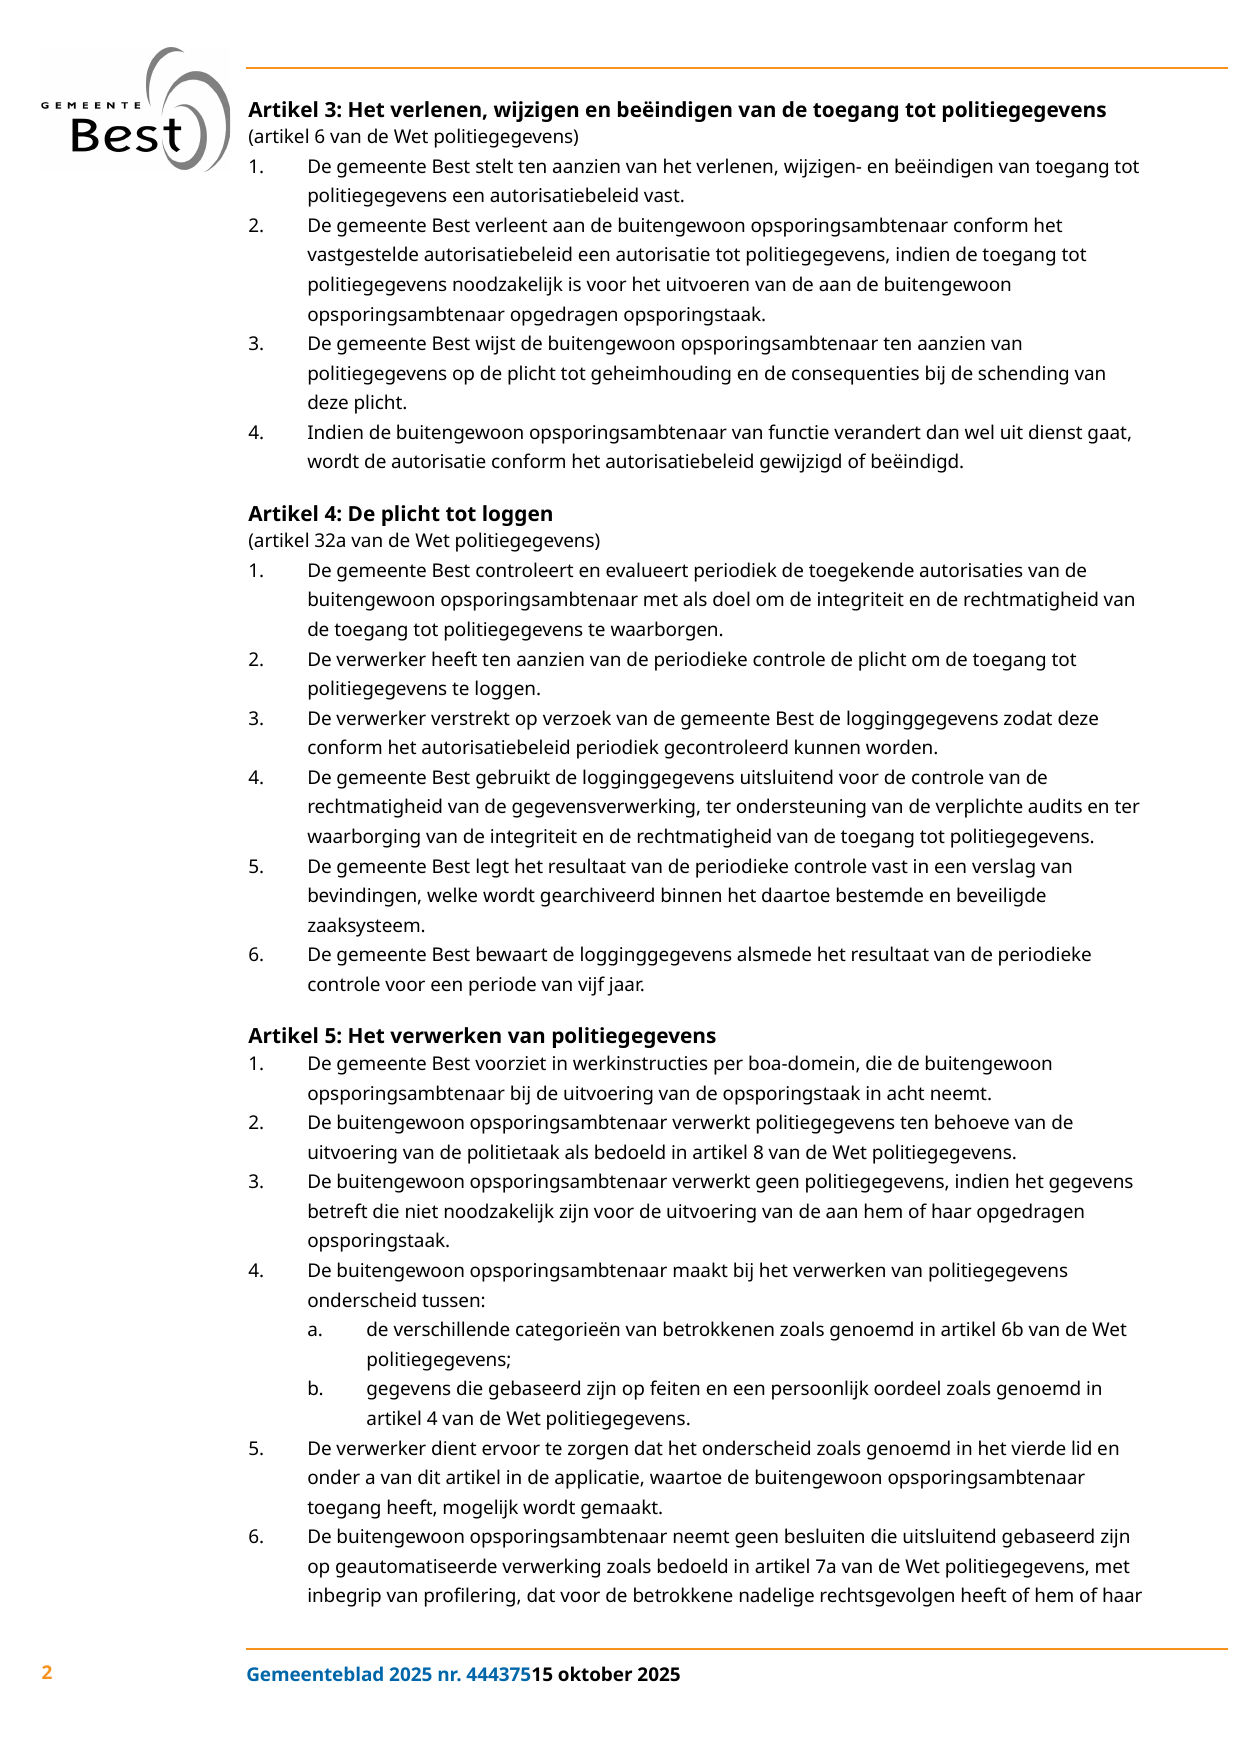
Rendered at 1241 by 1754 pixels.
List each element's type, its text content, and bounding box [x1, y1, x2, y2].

text Artikel 4: De plicht tot loggen [248, 499, 1152, 527]
list De buitengewoon opsporingsambtenaar neemt geen besluiten die uitsluitend gebaseerd zijn op geautomatiseerde verwerking zoals bedoeld in artikel 7a van de Wet politiegegevens, met inbegrip van profilering, dat voor de betrokkene nadelige rechtsgevolgen heeft of hem of haar [248, 1523, 1152, 1608]
list De gemeente Best voorziet in werkinstructies per boa-domein, die de buitengewoon opsporingsambtenaar bij de uitvoering van de opsporingstaak in acht neemt. [248, 1050, 1152, 1105]
list De buitengewoon opsporingsambtenaar verwerkt geen politiegegevens, indien het gegevens betreft die niet noodzakelijk zijn voor de uitvoering van de aan hem of haar opgedragen opsporingstaak. [248, 1168, 1152, 1253]
text (artikel 32a van de Wet politiegegevens) [248, 527, 1152, 553]
text Artikel 5: Het verwerken van politiegegevens [248, 1022, 1152, 1050]
list De gemeente Best wijst de buitengewoon opsporingsambtenaar ten aanzien van politiegegevens op de plicht tot geheimhouding en de consequenties bij de schending van deze plicht. [248, 330, 1152, 415]
list De gemeente Best legt het resultaat van de periodieke controle vast in een verslag van bevindingen, welke wordt gearchiveerd binnen het daartoe bestemde en beveiligde zaaksysteem. [248, 853, 1152, 938]
list De gemeente Best controleert en evalueert periodiek de toegekende autorisaties van de buitengewoon opsporingsambtenaar met als doel om de integriteit en de rechtmatigheid van de toegang tot politiegegevens te waarborgen. [248, 557, 1152, 642]
text (artikel 6 van de Wet politiegegevens) [248, 123, 1152, 149]
list De buitengewoon opsporingsambtenaar verwerkt politiegegevens ten behoeve van de uitvoering van de politietaak als bedoeld in artikel 8 van de Wet politiegegevens. [248, 1109, 1152, 1164]
list De gemeente Best bewaart de logginggegevens alsmede het resultaat van de periodieke controle voor een periode van vijf jaar. [248, 942, 1152, 997]
picture [41, 47, 231, 172]
list De verwerker heeft ten aanzien van de periodieke controle de plicht om de toegang tot politiegegevens te loggen. [248, 646, 1152, 701]
list De verwerker verstrekt op verzoek van de gemeente Best de logginggegevens zodat deze conform het autorisatiebeleid periodiek gecontroleerd kunnen worden. [248, 705, 1152, 760]
list de verschillende categorieën van betrokkenen zoals genoemd in artikel 6b van de Wet politiegegevens; [307, 1316, 1152, 1372]
list Indien de buitengewoon opsporingsambtenaar van functie verandert dan wel uit dienst gaat, wordt de autorisatie conform het autorisatiebeleid gewijzigd of beëindigd. [248, 419, 1152, 474]
text Artikel 3: Het verlenen, wijzigen en beëindigen van de toegang tot politiegegevens [248, 95, 1152, 123]
list De gemeente Best gebruikt de logginggegevens uitsluitend voor de controle van de rechtmatigheid van de gegevensverwerking, ter ondersteuning van de verplichte audits en ter waarborging van de integriteit en de rechtmatigheid van de toegang tot politiegegevens. [248, 764, 1152, 849]
list De gemeente Best stelt ten aanzien van het verlenen, wijzigen- en beëindigen van toegang tot politiegegevens een autorisatiebeleid vast. [248, 153, 1152, 208]
list De gemeente Best verleent aan de buitengewoon opsporingsambtenaar conform het vastgestelde autorisatiebeleid een autorisatie tot politiegegevens, indien de toegang tot politiegegevens noodzakelijk is voor het uitvoeren van de aan de buitengewoon opsporingsambtenaar opgedragen opsporingstaak. [248, 212, 1152, 326]
list De verwerker dient ervoor te zorgen dat het onderscheid zoals genoemd in het vierde lid en onder a van dit artikel in de applicatie, waartoe de buitengewoon opsporingsambtenaar toegang heeft, mogelijk wordt gemaakt. [248, 1435, 1152, 1519]
list De buitengewoon opsporingsambtenaar maakt bij het verwerken van politiegegevens onderscheid tussen: [248, 1257, 1152, 1312]
list gegevens die gebaseerd zijn op feiten en een persoonlijk oordeel zoals genoemd in artikel 4 van de Wet politiegegevens. [307, 1376, 1152, 1431]
